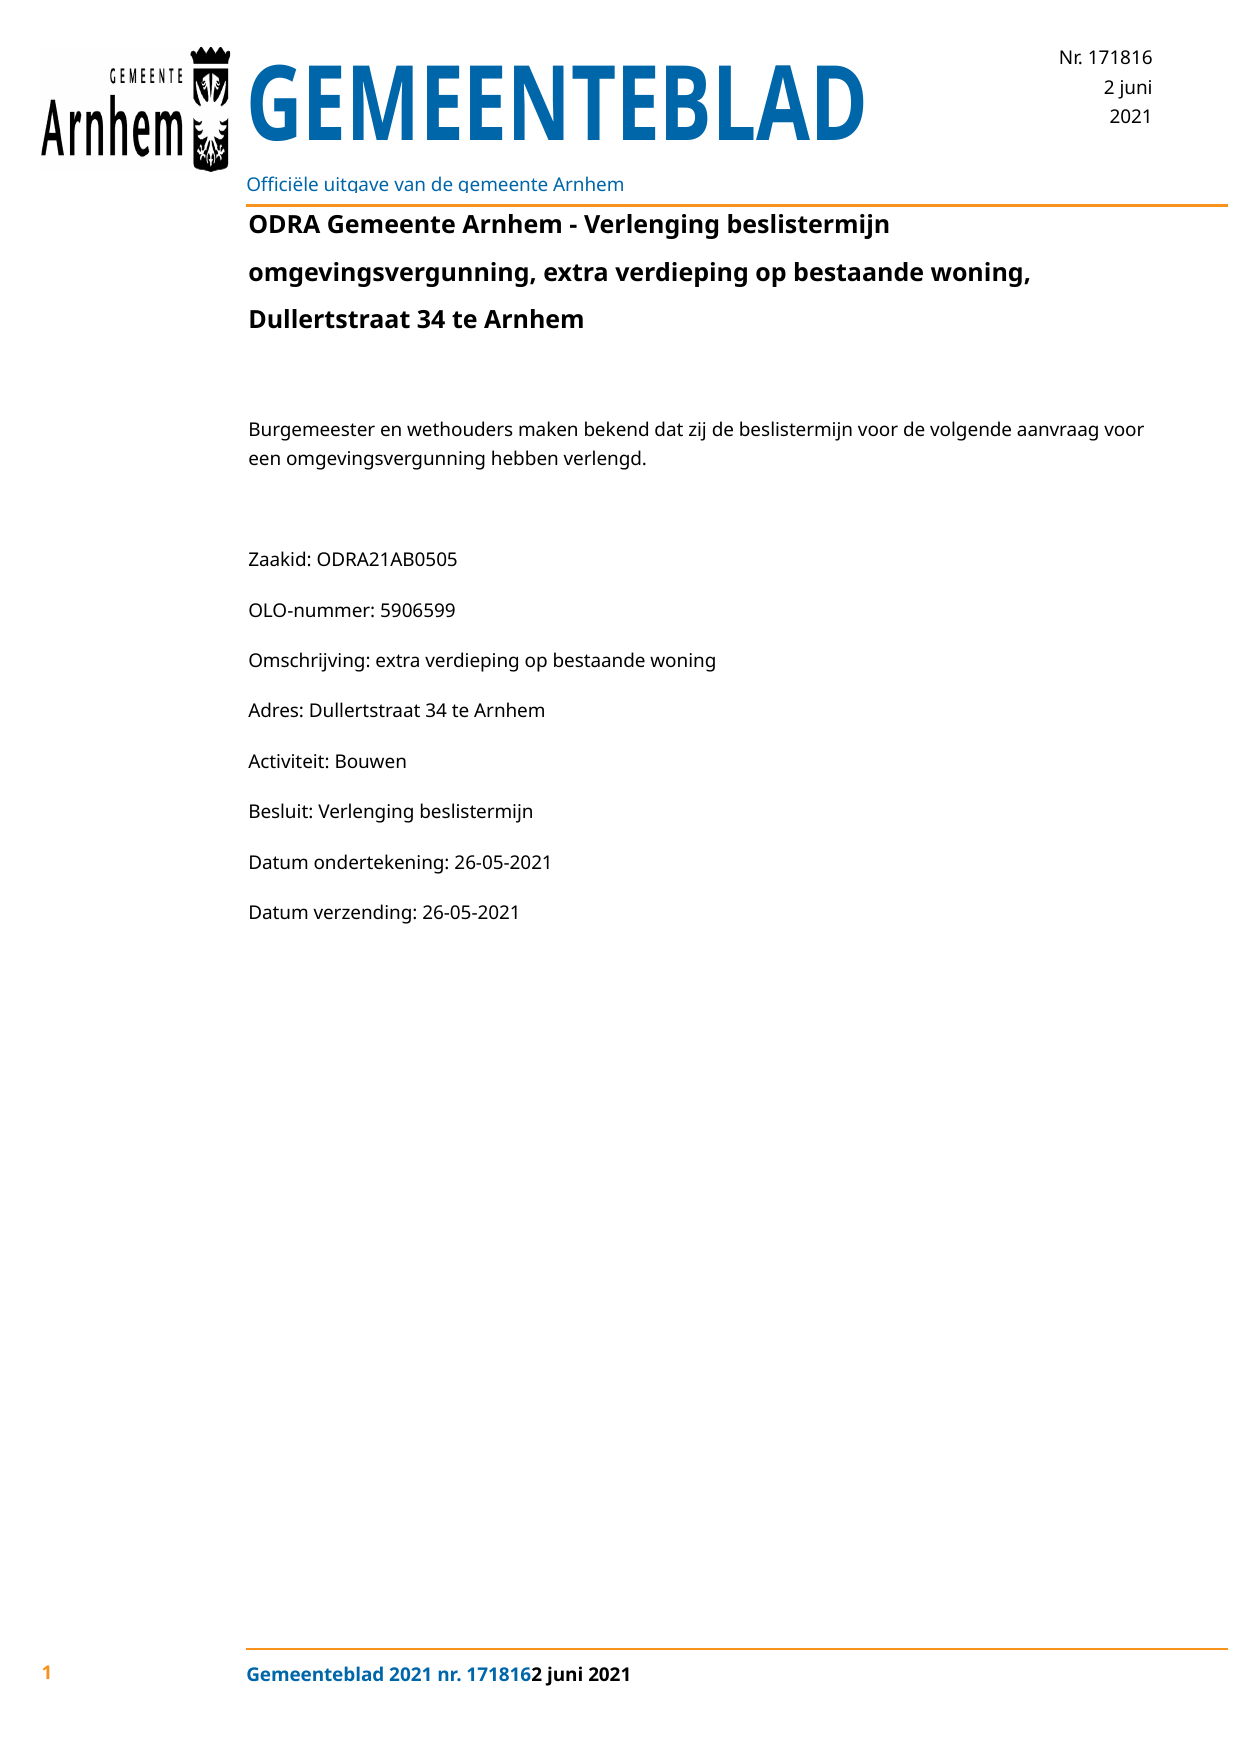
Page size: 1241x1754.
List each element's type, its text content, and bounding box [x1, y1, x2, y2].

text Zaakid: ODRA21AB0505 [248, 546, 1152, 572]
picture [41, 47, 231, 172]
text ODRA Gemeente Arnhem - Verlenging beslistermijn omgevingsvergunning, extra verdieping op bestaande woning, Dullertstraat 34 te Arnhem [248, 207, 1152, 336]
text Activiteit: Bouwen [248, 748, 1152, 774]
text Besluit: Verlenging beslistermijn [248, 798, 1152, 824]
text Datum verzending: 26-05-2021 [248, 899, 1152, 925]
text Adres: Dullertstraat 34 te Arnhem [248, 698, 1152, 723]
text Burgemeester en wethouders maken bekend dat zij de beslistermijn voor de volgende aanvraag voor een omgevingsvergunning hebben verlengd. [248, 416, 1152, 471]
text Omschrijving: extra verdieping op bestaande woning [248, 647, 1152, 673]
text Datum ondertekening: 26-05-2021 [248, 849, 1152, 874]
text OLO-nummer: 5906599 [248, 597, 1152, 622]
